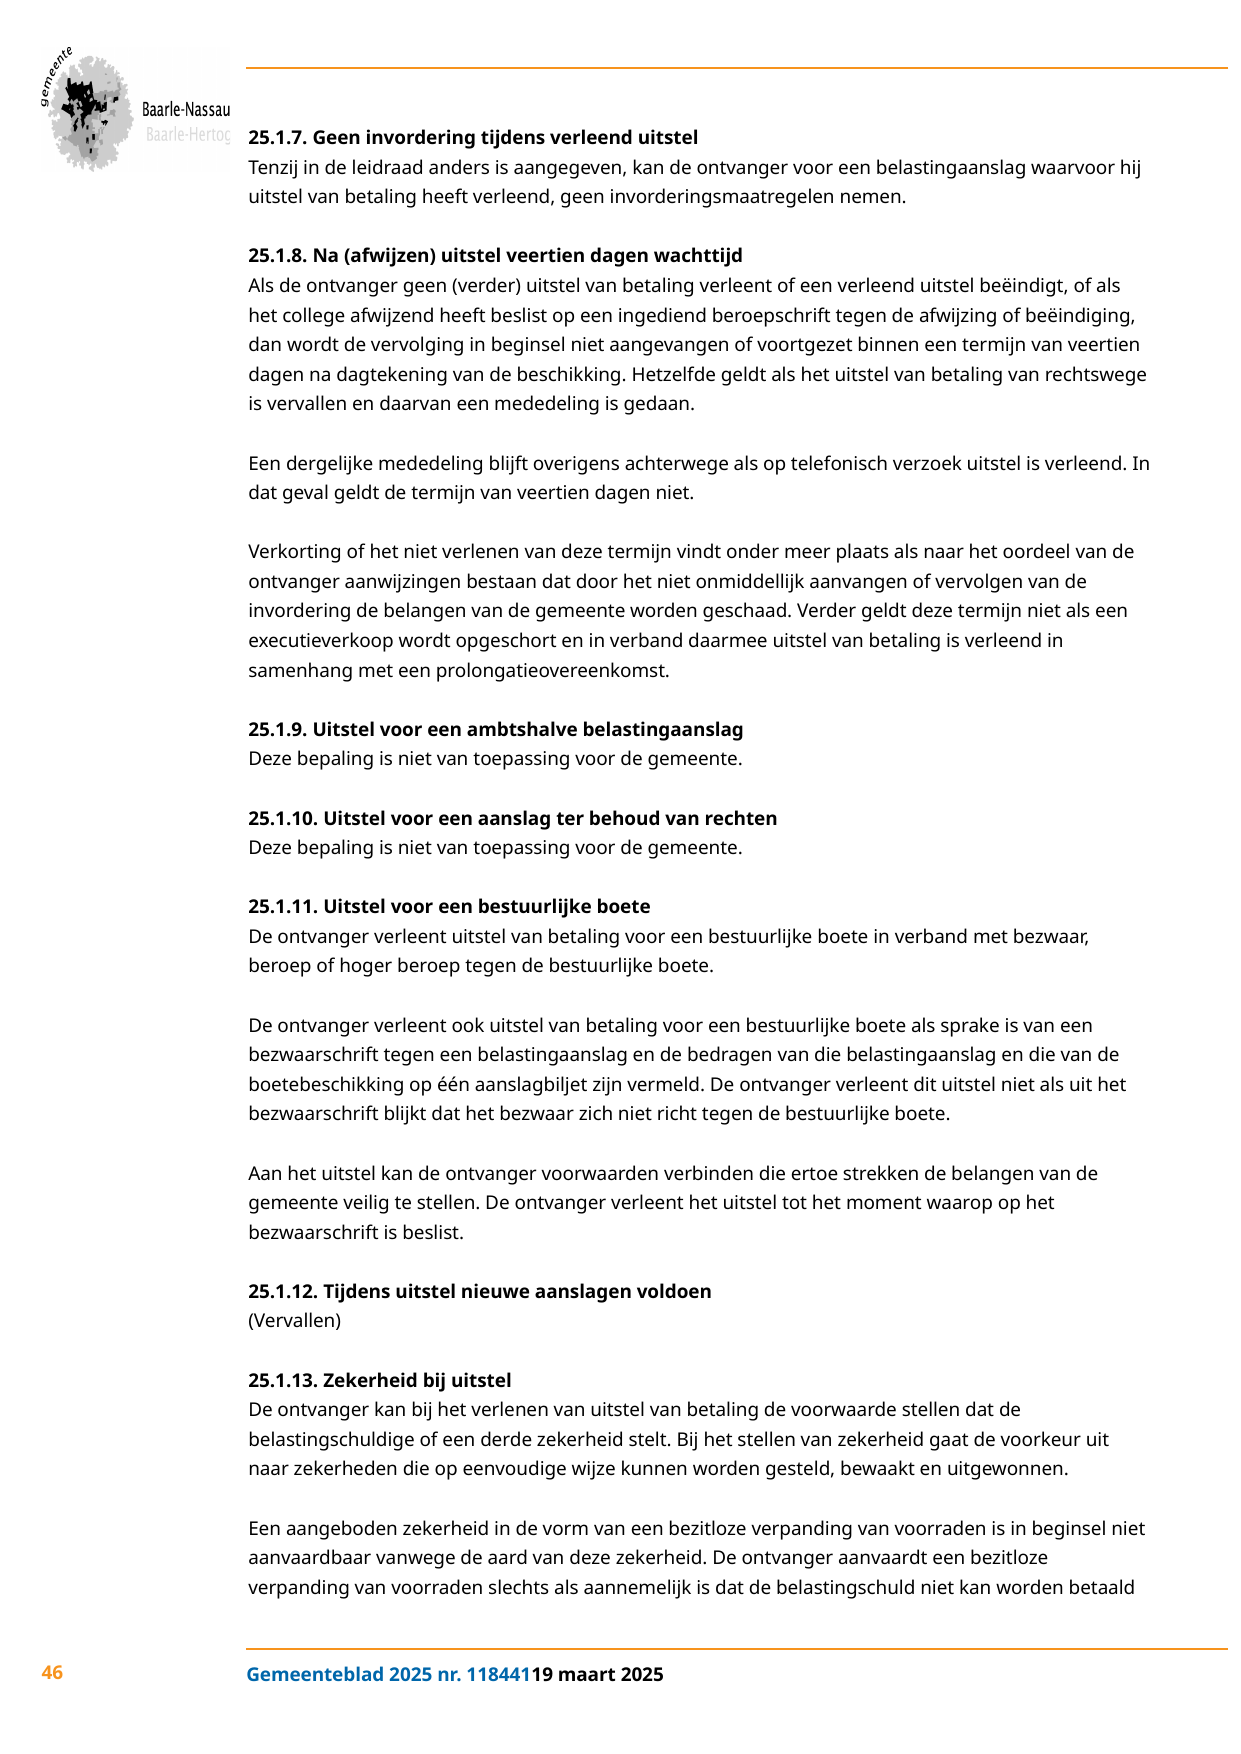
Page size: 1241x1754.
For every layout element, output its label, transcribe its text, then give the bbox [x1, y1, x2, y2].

text Als de ontvanger geen (verder) uitstel van betaling verleent of een verleend uitstel beëindigt, of als het college afwijzend heeft beslist op een ingediend beroepschrift tegen de afwijzing of beëindiging, dan wordt de vervolging in beginsel niet aangevangen of voortgezet binnen een termijn van veertien dagen na dagtekening van de beschikking. Hetzelfde geldt als het uitstel van betaling van rechtswege is vervallen en daarvan een mededeling is gedaan. [248, 272, 1152, 416]
text Deze bepaling is niet van toepassing voor de gemeente. [248, 834, 1152, 860]
text (Vervallen) [248, 1308, 1152, 1333]
text Een aangeboden zekerheid in de vorm van een bezitloze verpanding van voorraden is in beginsel niet aanvaardbaar vanwege de aard van deze zekerheid. De ontvanger aanvaardt een bezitloze verpanding van voorraden slechts als aannemelijk is dat de belastingschuld niet kan worden betaald [248, 1515, 1152, 1600]
text Deze bepaling is niet van toepassing voor de gemeente. [248, 746, 1152, 771]
text 25.1.8. Na (afwijzen) uitstel veertien dagen wachttijd [248, 243, 1152, 268]
text 25.1.10. Uitstel voor een aanslag ter behoud van rechten [248, 805, 1152, 831]
text 25.1.12. Tijdens uitstel nieuwe aanslagen voldoen [248, 1278, 1152, 1304]
text 25.1.11. Uitstel voor een bestuurlijke boete [248, 893, 1152, 919]
text Aan het uitstel kan de ontvanger voorwaarden verbinden die ertoe strekken de belangen van de gemeente veilig te stellen. De ontvanger verleent het uitstel tot het moment waarop op het bezwaarschrift is beslist. [248, 1160, 1152, 1245]
text De ontvanger verleent ook uitstel van betaling voor een bestuurlijke boete als sprake is van een bezwaarschrift tegen een belastingaanslag en de bedragen van die belastingaanslag en die van de boetebeschikking op één aanslagbiljet zijn vermeld. De ontvanger verleent dit uitstel niet als uit het bezwaarschrift blijkt dat het bezwaar zich niet richt tegen de bestuurlijke boete. [248, 1012, 1152, 1126]
text 25.1.13. Zekerheid bij uitstel [248, 1367, 1152, 1393]
text Een dergelijke mededeling blijft overigens achterwege als op telefonisch verzoek uitstel is verleend. In dat geval geldt de termijn van veertien dagen niet. [248, 450, 1152, 505]
text 25.1.7. Geen invordering tijdens verleend uitstel [248, 124, 1152, 150]
text Tenzij in de leidraad anders is aangegeven, kan de ontvanger voor een belastingaanslag waarvoor hij uitstel van betaling heeft verleend, geen invorderingsmaatregelen nemen. [248, 154, 1152, 209]
text 25.1.9. Uitstel voor een ambtshalve belastingaanslag [248, 716, 1152, 742]
text Verkorting of het niet verlenen van deze termijn vindt onder meer plaats als naar het oordeel van de ontvanger aanwijzingen bestaan dat door het niet onmiddellijk aanvangen of vervolgen van de invordering de belangen van de gemeente worden geschaad. Verder geldt deze termijn niet als een executieverkoop wordt opgeschort en in verband daarmee uitstel van betaling is verleend in samenhang met een prolongatieovereenkomst. [248, 538, 1152, 683]
text De ontvanger kan bij het verlenen van uitstel van betaling de voorwaarde stellen dat de belastingschuldige of een derde zekerheid stelt. Bij het stellen van zekerheid gaat de voorkeur uit naar zekerheden die op eenvoudige wijze kunnen worden gesteld, bewaakt en uitgewonnen. [248, 1396, 1152, 1481]
picture [41, 47, 231, 172]
text De ontvanger verleent uitstel van betaling voor een bestuurlijke boete in verband met bezwaar, beroep of hoger beroep tegen de bestuurlijke boete. [248, 923, 1152, 978]
